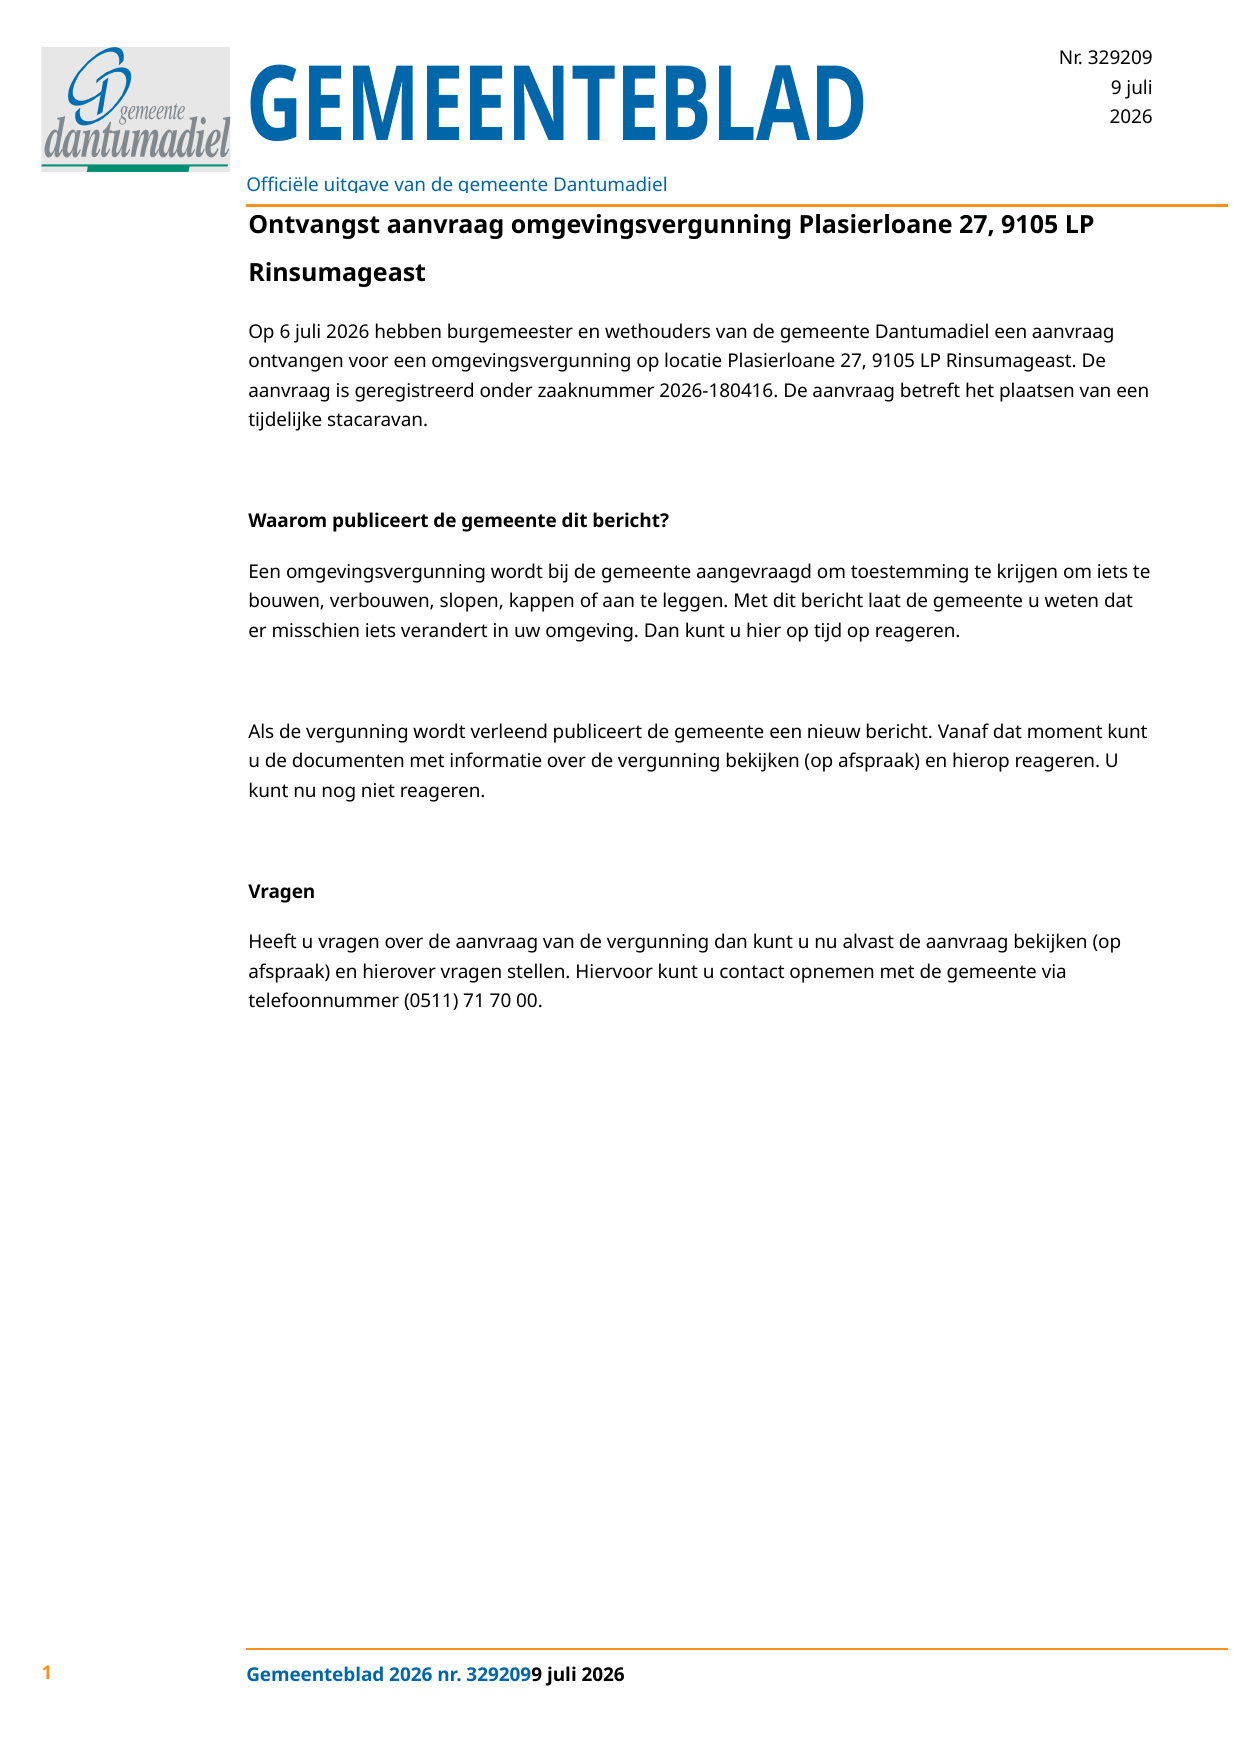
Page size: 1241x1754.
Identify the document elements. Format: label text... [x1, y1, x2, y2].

picture [41, 47, 231, 172]
text Ontvangst aanvraag omgevingsvergunning Plasierloane 27, 9105 LP Rinsumageast [248, 207, 1152, 288]
text Een omgevingsvergunning wordt bij de gemeente aangevraagd om toestemming te krijgen om iets te bouwen, verbouwen, slopen, kappen of aan te leggen. Met dit bericht laat de gemeente u weten dat er misschien iets verandert in uw omgeving. Dan kunt u hier op tijd op reageren. [248, 558, 1152, 643]
text Als de vergunning wordt verleend publiceert de gemeente een nieuw bericht. Vanaf dat moment kunt u de documenten met informatie over de vergunning bekijken (op afspraak) en hierop reageren. U kunt nu nog niet reageren. [248, 718, 1152, 803]
text Waarom publiceert de gemeente dit bericht? [248, 507, 1152, 533]
text Op 6 juli 2026 hebben burgemeester en wethouders van de gemeente Dantumadiel een aanvraag ontvangen voor een omgevingsvergunning op locatie Plasierloane 27, 9105 LP Rinsumageast. De aanvraag is geregistreerd onder zaaknummer 2026-180416. De aanvraag betreft het plaatsen van een tijdelijke stacaravan. [248, 318, 1152, 432]
text Heeft u vragen over de aanvraag van de vergunning dan kunt u nu alvast de aanvraag bekijken (op afspraak) en hierover vragen stellen. Hiervoor kunt u contact opnemen met de gemeente via telefoonnummer (0511) 71 70 00. [248, 928, 1152, 1013]
text Vragen [248, 878, 1152, 904]
